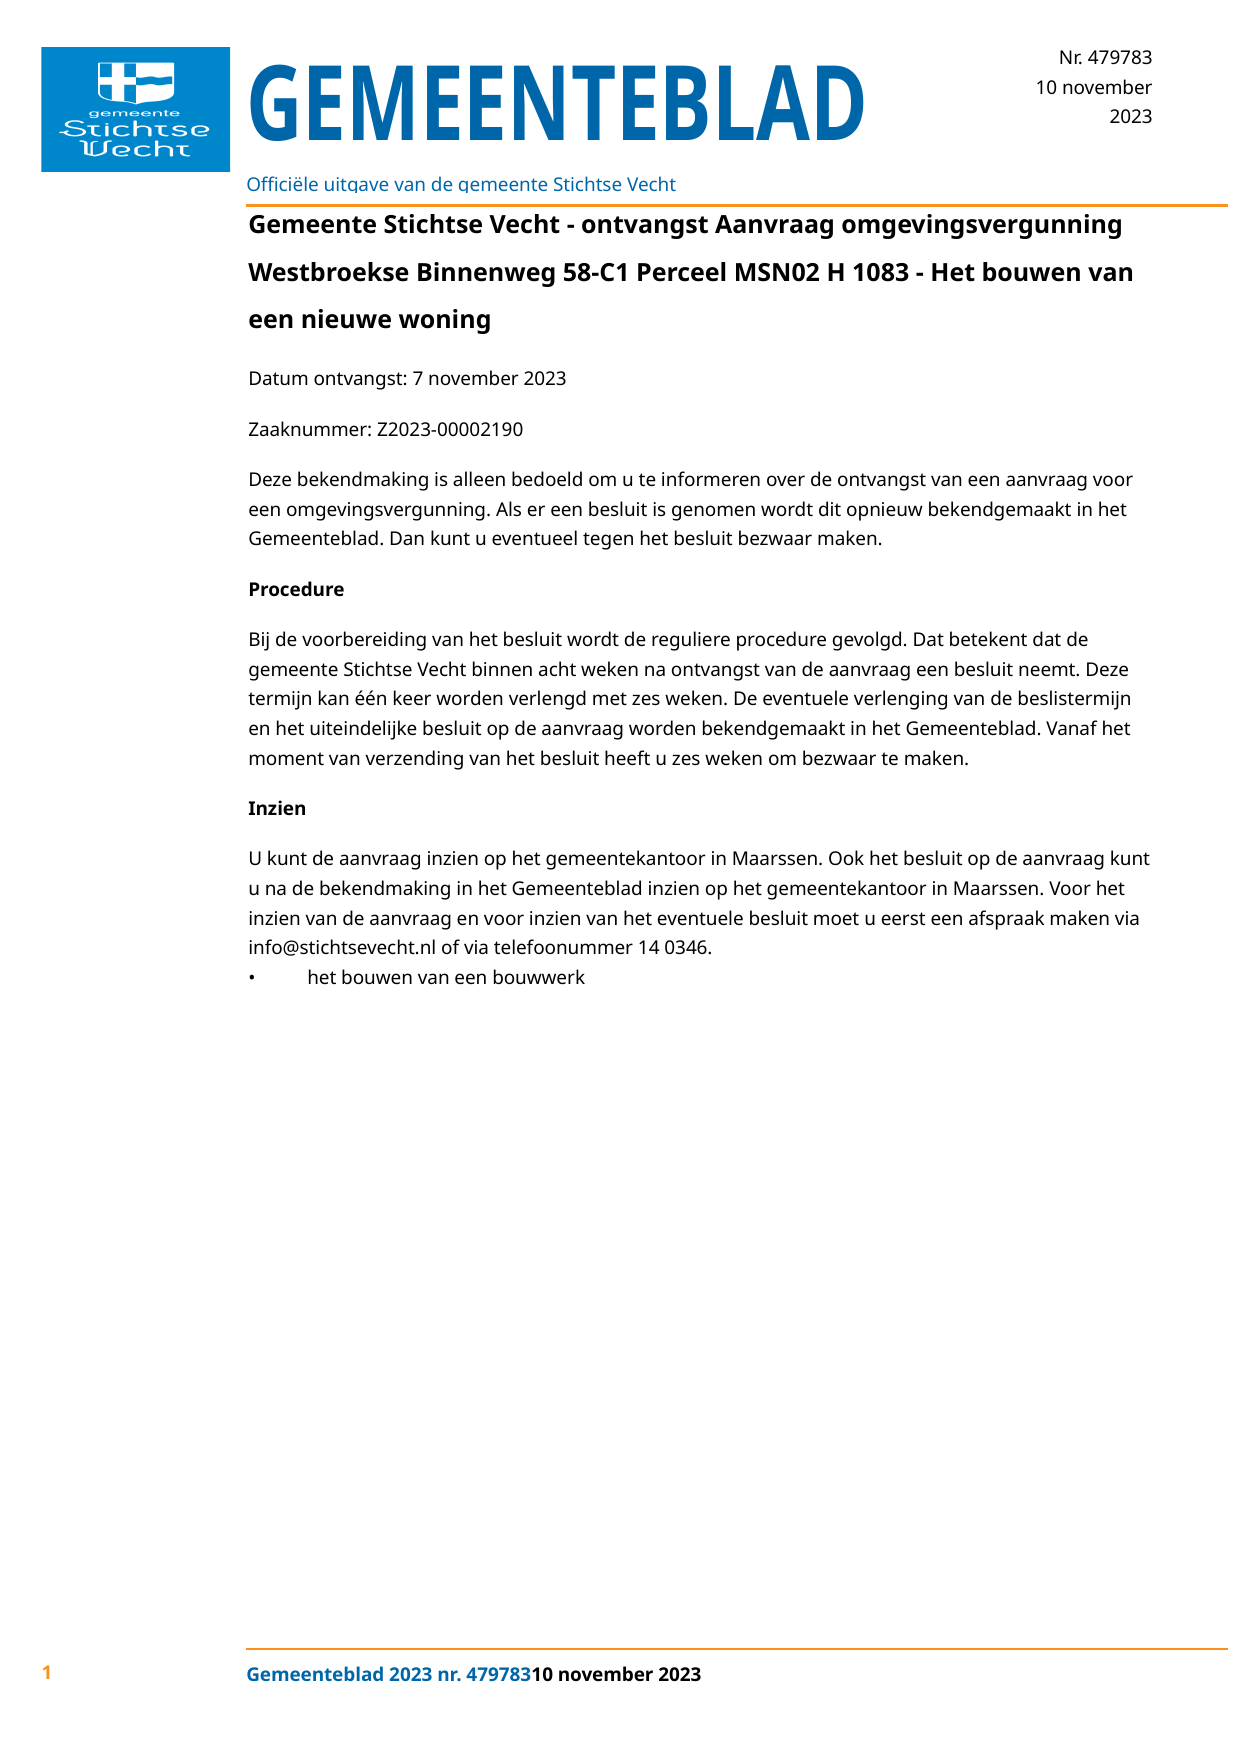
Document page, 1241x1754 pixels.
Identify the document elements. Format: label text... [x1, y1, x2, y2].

list het bouwen van een bouwwerk [248, 964, 1152, 989]
text Bij de voorbereiding van het besluit wordt de reguliere procedure gevolgd. Dat betekent dat de gemeente Stichtse Vecht binnen acht weken na ontvangst van de aanvraag een besluit neemt. Deze termijn kan één keer worden verlengd met zes weken. De eventuele verlenging van de beslistermijn en het uiteindelijke besluit op de aanvraag worden bekendgemaakt in het Gemeenteblad. Vanaf het moment van verzending van het besluit heeft u zes weken om bezwaar te maken. [248, 626, 1152, 770]
text Procedure [248, 576, 1152, 602]
text Datum ontvangst: 7 november 2023 [248, 366, 1152, 391]
picture [99, 63, 135, 101]
picture [137, 63, 174, 103]
text Zaaknummer: Z2023-00002190 [248, 416, 1152, 442]
text Gemeente Stichtse Vecht - ontvangst Aanvraag omgevingsvergunning Westbroekse Binnenweg 58-C1 Perceel MSN02 H 1083 - Het bouwen van een nieuwe woning [248, 207, 1152, 336]
text Inzien [248, 795, 1152, 821]
text Deze bekendmaking is alleen bedoeld om u te informeren over de ontvangst van een aanvraag voor een omgevingsvergunning. Als er een besluit is genomen wordt dit opnieuw bekendgemaakt in het Gemeenteblad. Dan kunt u eventueel tegen het besluit bezwaar maken. [248, 466, 1152, 551]
text U kunt de aanvraag inzien op het gemeentekantoor in Maarssen. Ook het besluit op de aanvraag kunt u na de bekendmaking in het Gemeenteblad inzien op het gemeentekantoor in Maarssen. Voor het inzien van de aanvraag en voor inzien van het eventuele besluit moet u eerst een afspraak maken via info@stichtsevecht.nl of via telefoonummer 14 0346. [248, 846, 1152, 960]
